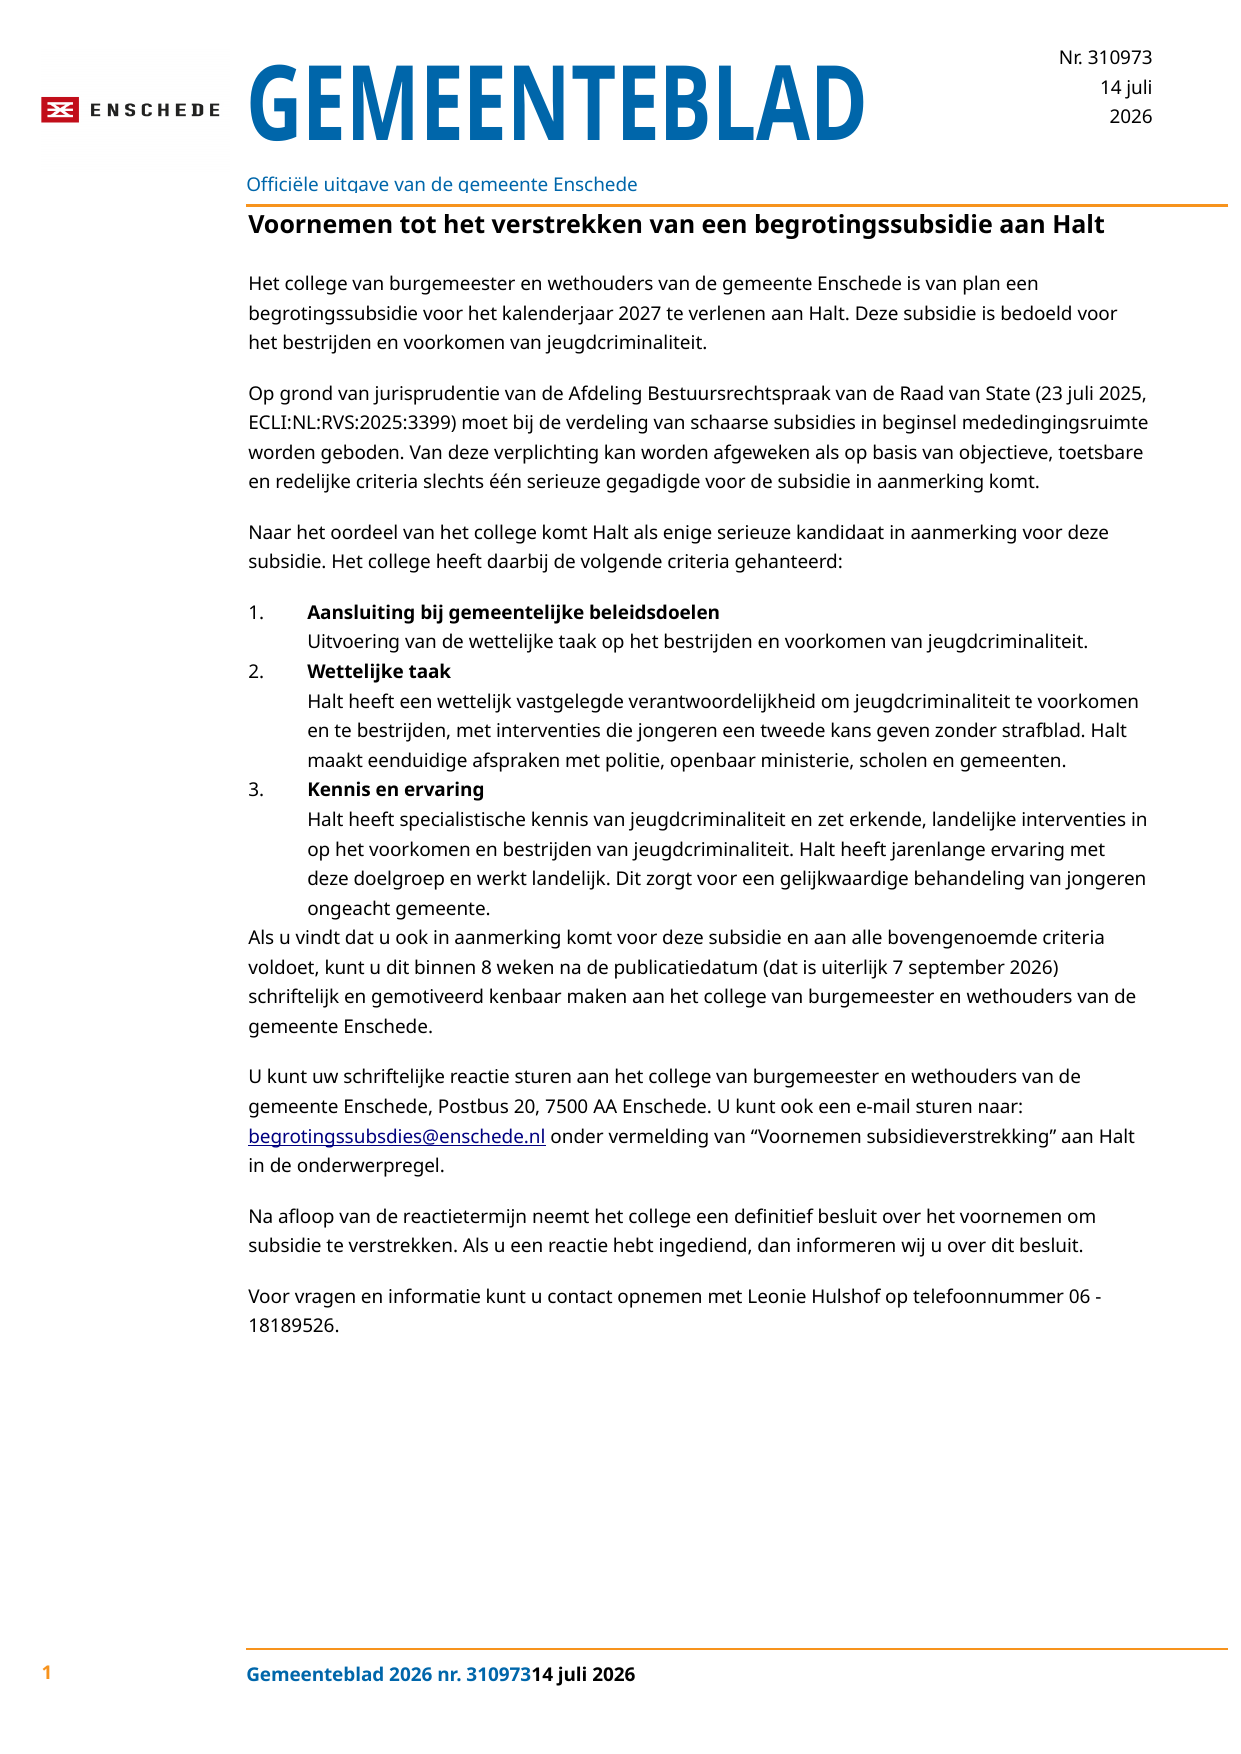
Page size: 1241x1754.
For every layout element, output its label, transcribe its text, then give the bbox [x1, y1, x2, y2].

list Wettelijke taak [248, 658, 1152, 684]
text Na afloop van de reactietermijn neemt het college een definitief besluit over het voornemen om subsidie te verstrekken. Als u een reactie hebt ingediend, dan informeren wij u over dit besluit. [248, 1203, 1152, 1258]
text Voor vragen en informatie kunt u contact opnemen met Leonie Hulshof op telefoonnummer 06 - 18189526. [248, 1283, 1152, 1338]
text Het college van burgemeester en wethouders van de gemeente Enschede is van plan een begrotingssubsidie voor het kalenderjaar 2027 te verlenen aan Halt. Deze subsidie is bedoeld voor het bestrijden en voorkomen van jeugdcriminaliteit. [248, 270, 1152, 355]
text Als u vindt dat u ook in aanmerking komt voor deze subsidie en aan alle bovengenoemde criteria voldoet, kunt u dit binnen 8 weken na de publicatiedatum (dat is uiterlijk 7 september 2026) schriftelijk en gemotiveerd kenbaar maken aan het college van burgemeester en wethouders van de gemeente Enschede. [248, 924, 1152, 1039]
picture [41, 47, 231, 172]
text Voornemen tot het verstrekken van een begrotingssubsidie aan Halt [248, 207, 1152, 241]
list Kennis en ervaring [248, 777, 1152, 802]
list Halt heeft een wettelijk vastgelegde verantwoordelijkheid om jeugdcriminaliteit te voorkomen en te bestrijden, met interventies die jongeren een tweede kans geven zonder strafblad. Halt maakt eenduidige afspraken met politie, openbaar ministerie, scholen en gemeenten. [248, 688, 1152, 773]
text U kunt uw schriftelijke reactie sturen aan het college van burgemeester en wethouders van de gemeente Enschede, Postbus 20, 7500 AA Enschede. U kunt ook een e-mail sturen naar: begrotingssubsdies@enschede.nl onder vermelding van “Voornemen subsidieverstrekking” aan Halt in de onderwerpregel. [248, 1064, 1152, 1178]
list Halt heeft specialistische kennis van jeugdcriminaliteit en zet erkende, landelijke interventies in op het voorkomen en bestrijden van jeugdcriminaliteit. Halt heeft jarenlange ervaring met deze doelgroep en werkt landelijk. Dit zorgt voor een gelijkwaardige behandeling van jongeren ongeacht gemeente. [248, 806, 1152, 921]
list Aansluiting bij gemeentelijke beleidsdoelen [248, 599, 1152, 625]
text Op grond van jurisprudentie van de Afdeling Bestuursrechtspraak van de Raad van State (23 juli 2025, ECLI:NL:RVS:2025:3399) moet bij de verdeling van schaarse subsidies in beginsel mededingingsruimte worden geboden. Van deze verplichting kan worden afgeweken als op basis van objectieve, toetsbare en redelijke criteria slechts één serieuze gegadigde voor de subsidie in aanmerking komt. [248, 380, 1152, 494]
list Uitvoering van de wettelijke taak op het bestrijden en voorkomen van jeugdcriminaliteit. [248, 629, 1152, 654]
text Naar het oordeel van het college komt Halt als enige serieuze kandidaat in aanmerking voor deze subsidie. Het college heeft daarbij de volgende criteria gehanteerd: [248, 519, 1152, 574]
